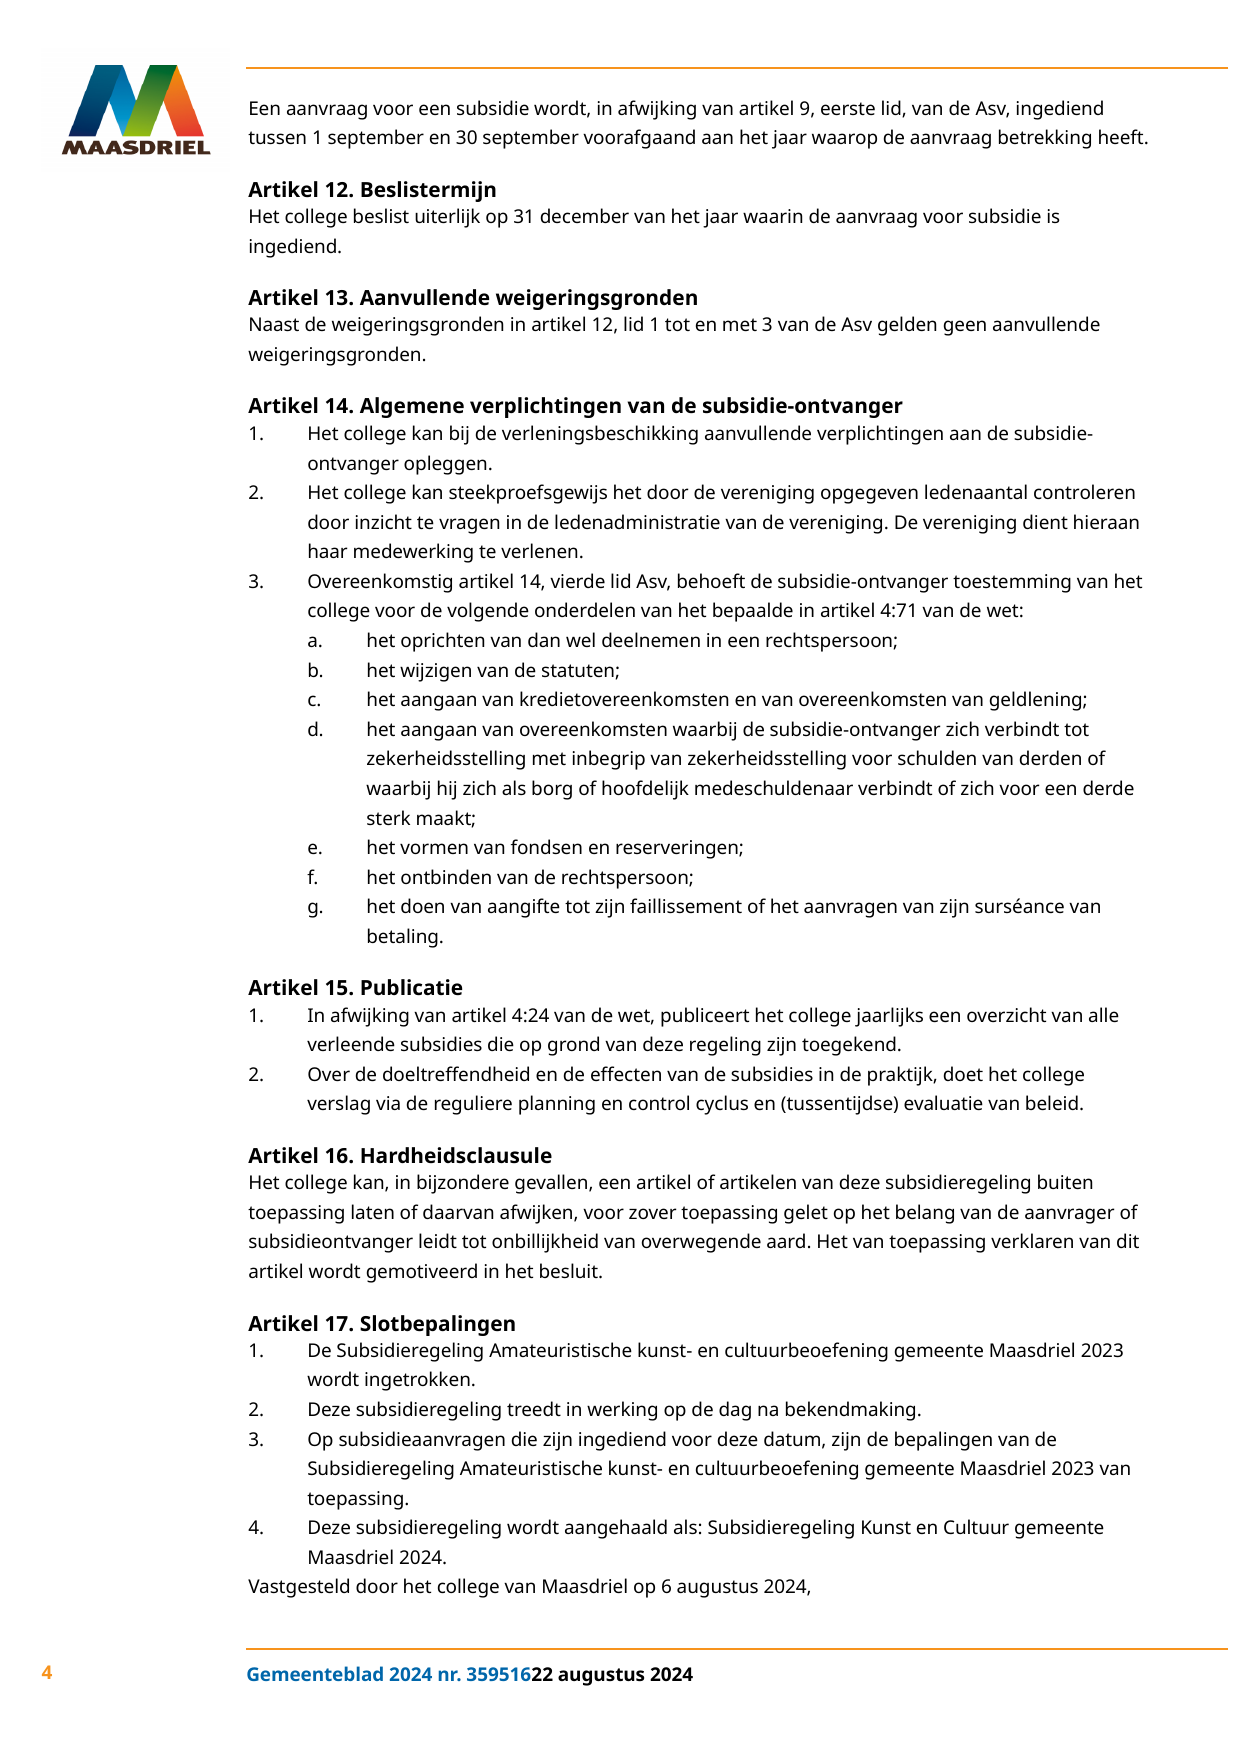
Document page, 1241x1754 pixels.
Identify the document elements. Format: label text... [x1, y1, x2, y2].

list Deze subsidieregeling wordt aangehaald als: Subsidieregeling Kunst en Cultuur gemeente Maasdriel 2024. [248, 1514, 1152, 1570]
text Het college beslist uiterlijk op 31 december van het jaar waarin de aanvraag voor subsidie is ingediend. [248, 203, 1152, 258]
text Vastgesteld door het college van Maasdriel op 6 augustus 2024, [248, 1574, 1152, 1599]
text Het college kan, in bijzondere gevallen, een artikel of artikelen van deze subsidieregeling buiten toepassing laten of daarvan afwijken, voor zover toepassing gelet op het belang van de aanvrager of subsidieontvanger leidt tot onbillijkheid van overwegende aard. Het van toepassing verklaren van dit artikel wordt gemotiveerd in het besluit. [248, 1169, 1152, 1284]
list het oprichten van dan wel deelnemen in een rechtspersoon; [307, 627, 1152, 653]
list het vormen van fondsen en reserveringen; [307, 834, 1152, 860]
text Artikel 15. Publicatie [248, 973, 1152, 1002]
list De Subsidieregeling Amateuristische kunst- en cultuurbeoefening gemeente Maasdriel 2023 wordt ingetrokken. [248, 1337, 1152, 1392]
text Een aanvraag voor een subsidie wordt, in afwijking van artikel 9, eerste lid, van de Asv, ingediend tussen 1 september en 30 september voorafgaand aan het jaar waarop de aanvraag betrekking heeft. [248, 95, 1152, 150]
list het wijzigen van de statuten; [307, 657, 1152, 682]
text Artikel 13. Aanvullende weigeringsgronden [248, 283, 1152, 312]
text Artikel 12. Beslistermijn [248, 175, 1152, 203]
text Artikel 14. Algemene verplichtingen van de subsidie-ontvanger [248, 392, 1152, 420]
list het ontbinden van de rechtspersoon; [307, 864, 1152, 889]
picture [41, 47, 231, 172]
list het aangaan van overeenkomsten waarbij de subsidie-ontvanger zich verbindt tot zekerheidsstelling met inbegrip van zekerheidsstelling voor schulden van derden of waarbij hij zich als borg of hoofdelijk medeschuldenaar verbindt of zich voor een derde sterk maakt; [307, 716, 1152, 830]
text Artikel 17. Slotbepalingen [248, 1309, 1152, 1337]
text Naast de weigeringsgronden in artikel 12, lid 1 tot en met 3 van de Asv gelden geen aanvullende weigeringsgronden. [248, 312, 1152, 367]
list In afwijking van artikel 4:24 van de wet, publiceert het college jaarlijks een overzicht van alle verleende subsidies die op grond van deze regeling zijn toegekend. [248, 1002, 1152, 1057]
list Het college kan steekproefsgewijs het door de vereniging opgegeven ledenaantal controleren door inzicht te vragen in de ledenadministratie van de vereniging. De vereniging dient hieraan haar medewerking te verlenen. [248, 479, 1152, 564]
list Overeenkomstig artikel 14, vierde lid Asv, behoeft de subsidie-ontvanger toestemming van het college voor de volgende onderdelen van het bepaalde in artikel 4:71 van de wet: [248, 568, 1152, 623]
list Over de doeltreffendheid en de effecten van de subsidies in de praktijk, doet het college verslag via de reguliere planning en control cyclus en (tussentijdse) evaluatie van beleid. [248, 1061, 1152, 1116]
list Op subsidieaanvragen die zijn ingediend voor deze datum, zijn de bepalingen van de Subsidieregeling Amateuristische kunst- en cultuurbeoefening gemeente Maasdriel 2023 van toepassing. [248, 1426, 1152, 1511]
text Artikel 16. Hardheidsclausule [248, 1141, 1152, 1169]
list het aangaan van kredietovereenkomsten en van overeenkomsten van geldlening; [307, 686, 1152, 712]
list Het college kan bij de verleningsbeschikking aanvullende verplichtingen aan de subsidie-ontvanger opleggen. [248, 420, 1152, 475]
list het doen van aangifte tot zijn faillissement of het aanvragen van zijn surséance van betaling. [307, 893, 1152, 949]
list Deze subsidieregeling treedt in werking op de dag na bekendmaking. [248, 1396, 1152, 1422]
